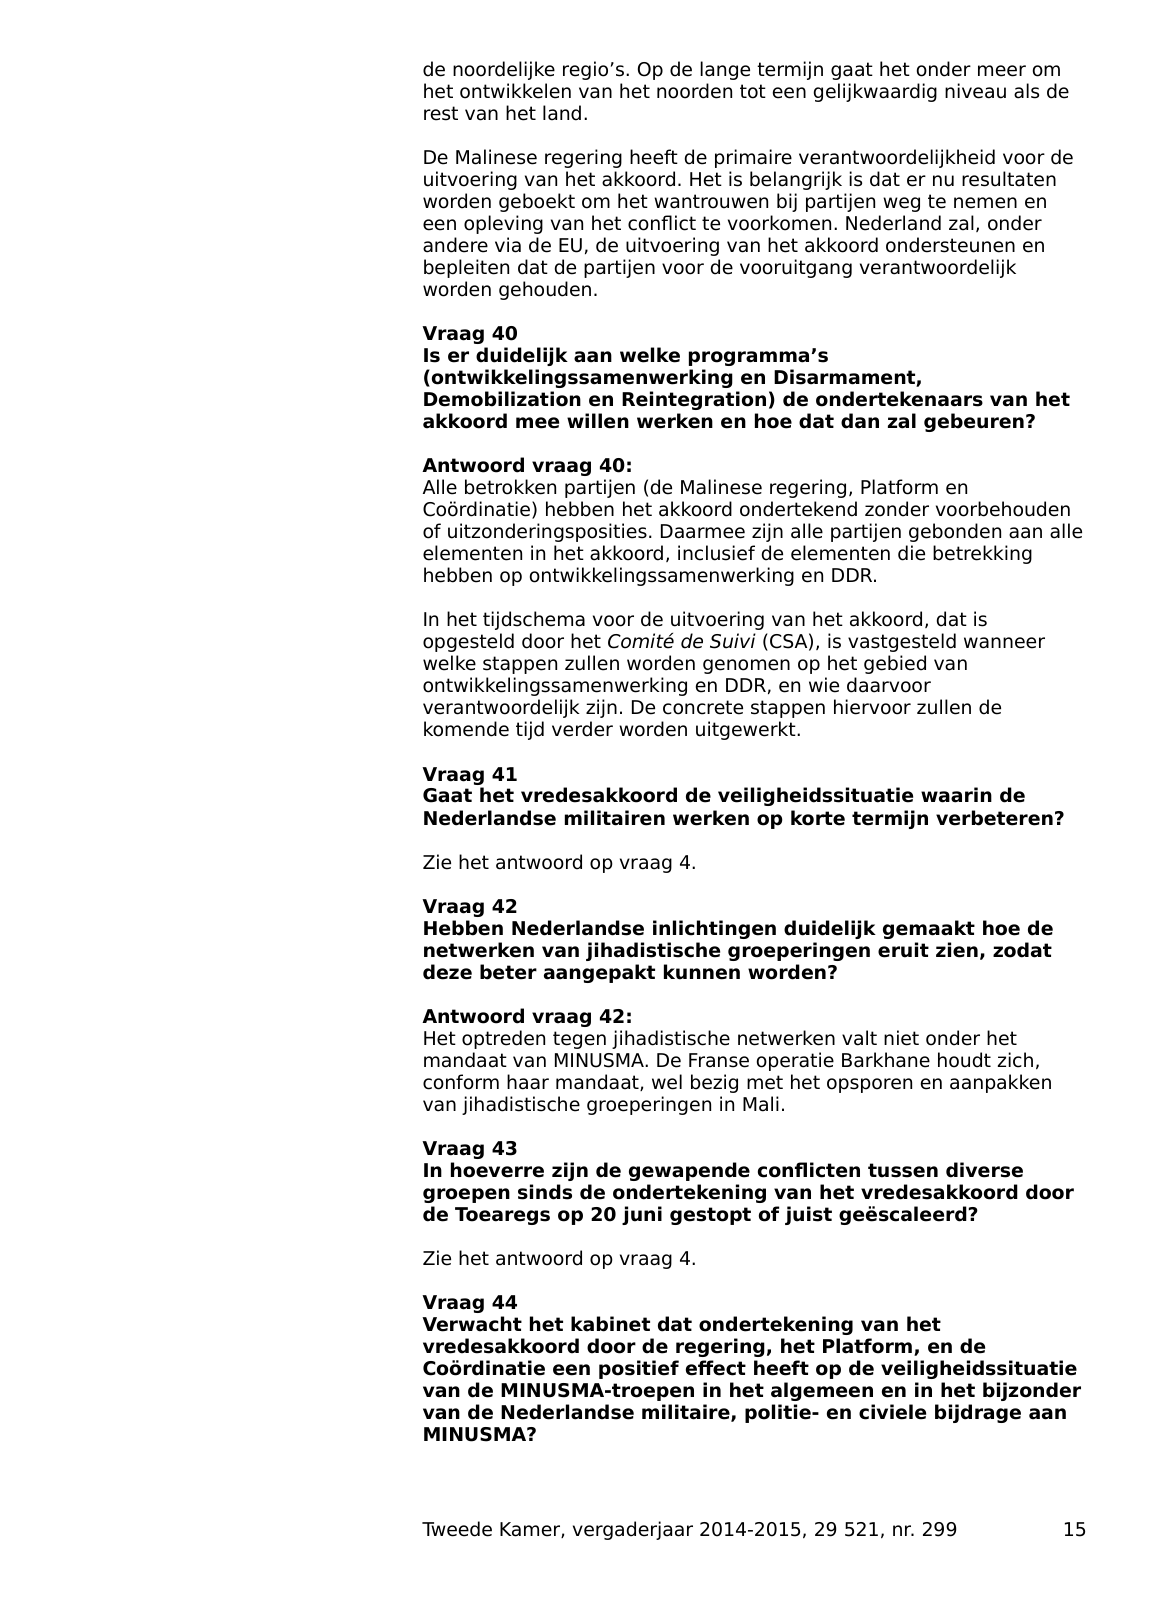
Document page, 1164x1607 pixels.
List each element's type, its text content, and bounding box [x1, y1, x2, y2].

text Zie het antwoord op vraag 4. [422, 1248, 1087, 1270]
text Vraag 42 [422, 896, 1087, 918]
text de noordelijke regio’s. Op de lange termijn gaat het onder meer om het ontwikkelen van het noorden tot een gelijkwaardig niveau als de rest van het land. [422, 59, 1087, 125]
text De Malinese regering heeft de primaire verantwoordelijkheid voor de uitvoering van het akkoord. Het is belangrijk is dat er nu resultaten worden geboekt om het wantrouwen bij partijen weg te nemen en een opleving van het conflict te voorkomen. Nederland zal, onder andere via de EU, de uitvoering van het akkoord ondersteunen en bepleiten dat de partijen voor de vooruitgang verantwoordelijk worden gehouden. [422, 147, 1087, 301]
text Vraag 40 [422, 323, 1087, 345]
text In hoeverre zijn de gewapende conflicten tussen diverse groepen sinds de ondertekening van het vredesakkoord door de Toearegs op 20 juni gestopt of juist geëscaleerd? [422, 1160, 1087, 1226]
text Vraag 44 [422, 1292, 1087, 1314]
text Is er duidelijk aan welke programma’s (ontwikkelingssamenwerking en Disarmament, Demobilization en Reintegration) de ondertekenaars van het akkoord mee willen werken en hoe dat dan zal gebeuren? [422, 345, 1087, 433]
text Vraag 41 [422, 763, 1087, 785]
text Antwoord vraag 40: [422, 455, 1087, 477]
text Verwacht het kabinet dat ondertekening van het vredesakkoord door de regering, het Platform, en de Coördinatie een positief effect heeft op de veiligheidssituatie van de MINUSMA-troepen in het algemeen en in het bijzonder van de Nederlandse militaire, politie- en civiele bijdrage aan MINUSMA? [422, 1314, 1087, 1446]
text Antwoord vraag 42: [422, 1006, 1087, 1028]
text Gaat het vredesakkoord de veiligheidssituatie waarin de Nederlandse militairen werken op korte termijn verbeteren? [422, 785, 1087, 829]
text Vraag 43 [422, 1138, 1087, 1160]
text In het tijdschema voor de uitvoering van het akkoord, dat is opgesteld door het Comité de Suivi (CSA), is vastgesteld wanneer welke stappen zullen worden genomen op het gebied van ontwikkelingssamenwerking en DDR, en wie daarvoor verantwoordelijk zijn. De concrete stappen hiervoor zullen de komende tijd verder worden uitgewerkt. [422, 609, 1087, 741]
text Hebben Nederlandse inlichtingen duidelijk gemaakt hoe de netwerken van jihadistische groeperingen eruit zien, zodat deze beter aangepakt kunnen worden? [422, 918, 1087, 984]
text Het optreden tegen jihadistische netwerken valt niet onder het mandaat van MINUSMA. De Franse operatie Barkhane houdt zich, conform haar mandaat, wel bezig met het opsporen en aanpakken van jihadistische groeperingen in Mali. [422, 1028, 1087, 1116]
text Alle betrokken partijen (de Malinese regering, Platform en Coördinatie) hebben het akkoord ondertekend zonder voorbehouden of uitzonderingsposities. Daarmee zijn alle partijen gebonden aan alle elementen in het akkoord, inclusief de elementen die betrekking hebben op ontwikkelingssamenwerking en DDR. [422, 477, 1087, 587]
text Zie het antwoord op vraag 4. [422, 852, 1087, 873]
